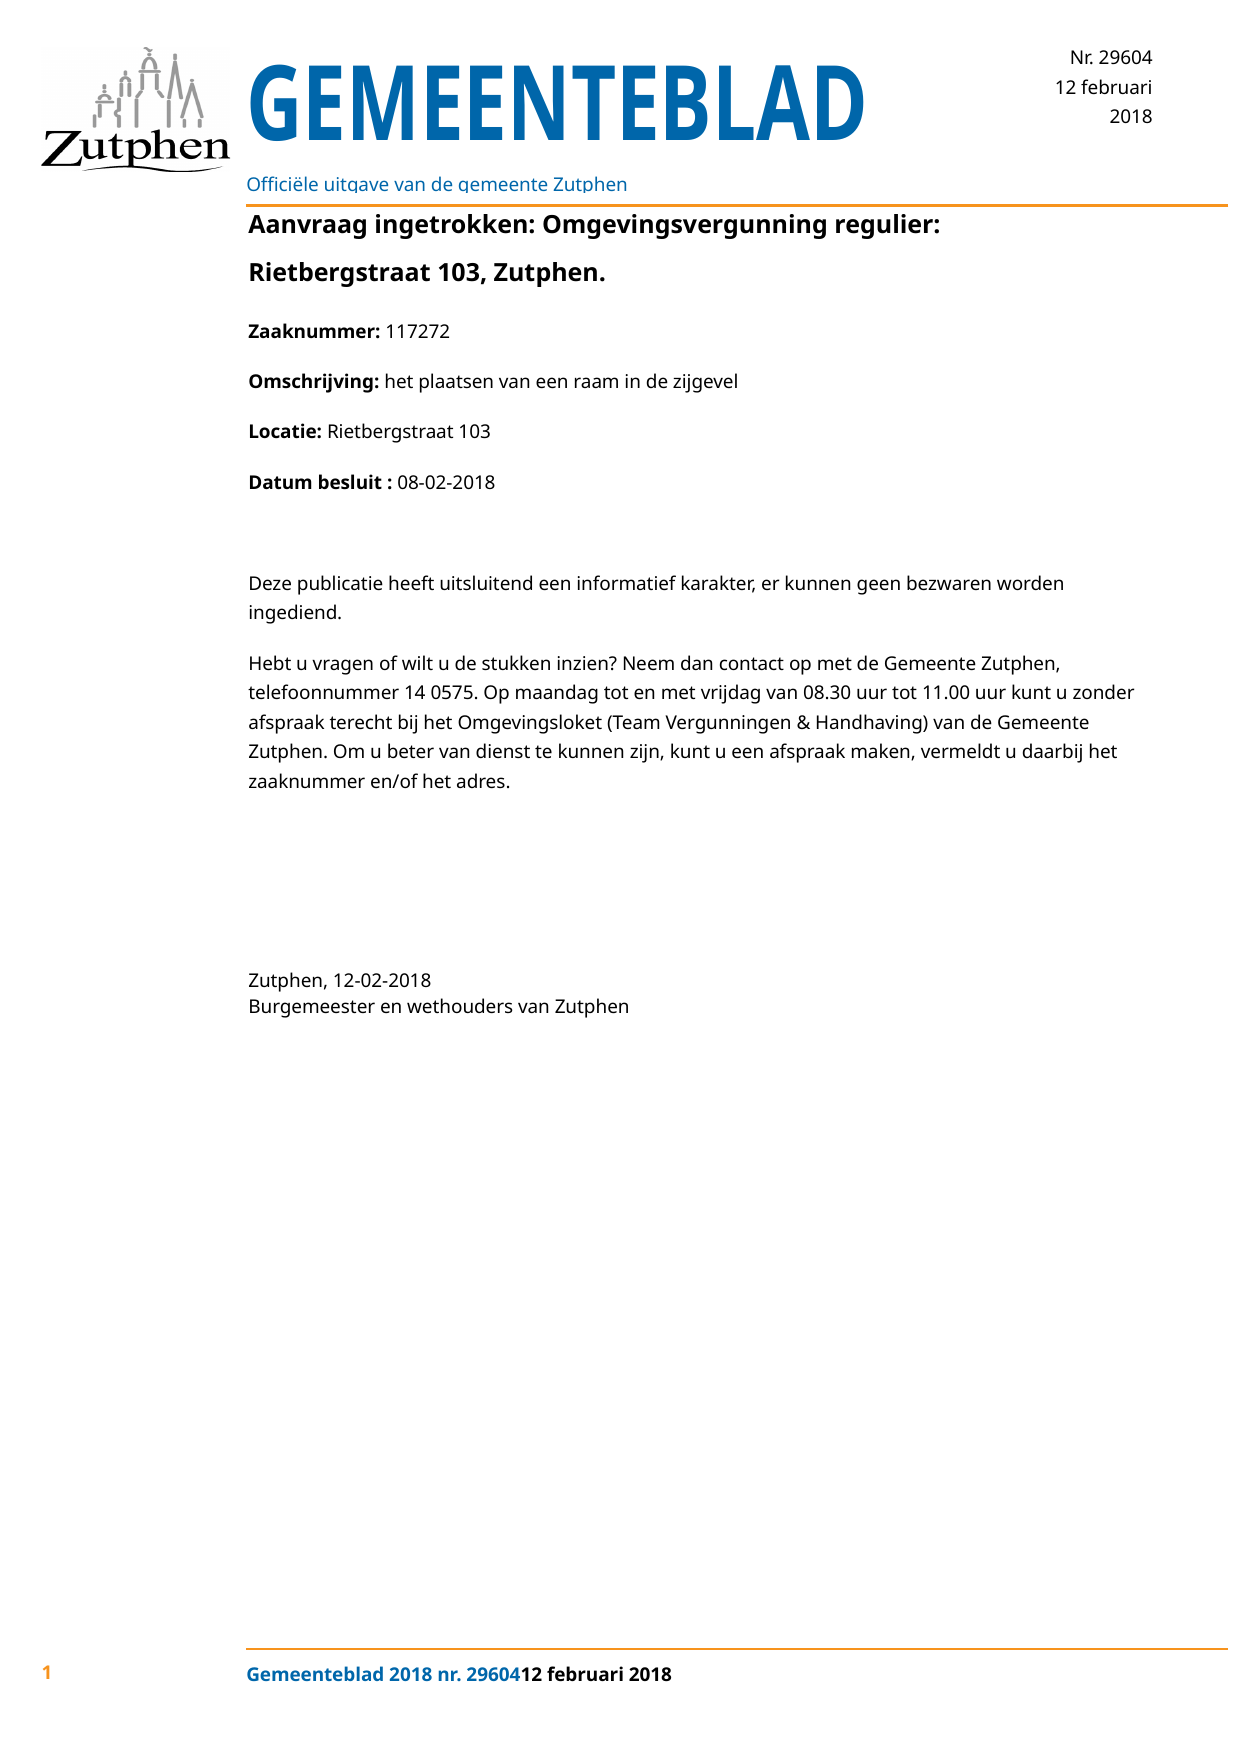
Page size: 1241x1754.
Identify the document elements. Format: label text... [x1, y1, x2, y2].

text Locatie: Rietbergstraat 103 [248, 419, 1152, 444]
text Datum besluit : 08-02-2018 [248, 469, 1152, 495]
picture [41, 47, 231, 172]
text Zutphen, 12-02-2018 [248, 967, 1152, 993]
text Hebt u vragen of wilt u de stukken inzien? Neem dan contact op met de Gemeente Zutphen, telefoonnummer 14 0575. Op maandag tot en met vrijdag van 08.30 uur tot 11.00 uur kunt u zonder afspraak terecht bij het Omgevingsloket (Team Vergunningen & Handhaving) van de Gemeente Zutphen. Om u beter van dienst te kunnen zijn, kunt u een afspraak maken, vermeldt u daarbij het zaaknummer en/of het adres. [248, 650, 1152, 794]
text Burgemeester en wethouders van Zutphen [248, 993, 1152, 1019]
text Aanvraag ingetrokken: Omgevingsvergunning regulier: Rietbergstraat 103, Zutphen. [248, 207, 1152, 288]
text Deze publicatie heeft uitsluitend een informatief karakter, er kunnen geen bezwaren worden ingediend. [248, 570, 1152, 625]
text Omschrijving: het plaatsen van een raam in de zijgevel [248, 368, 1152, 394]
text Zaaknummer: 117272 [248, 318, 1152, 344]
